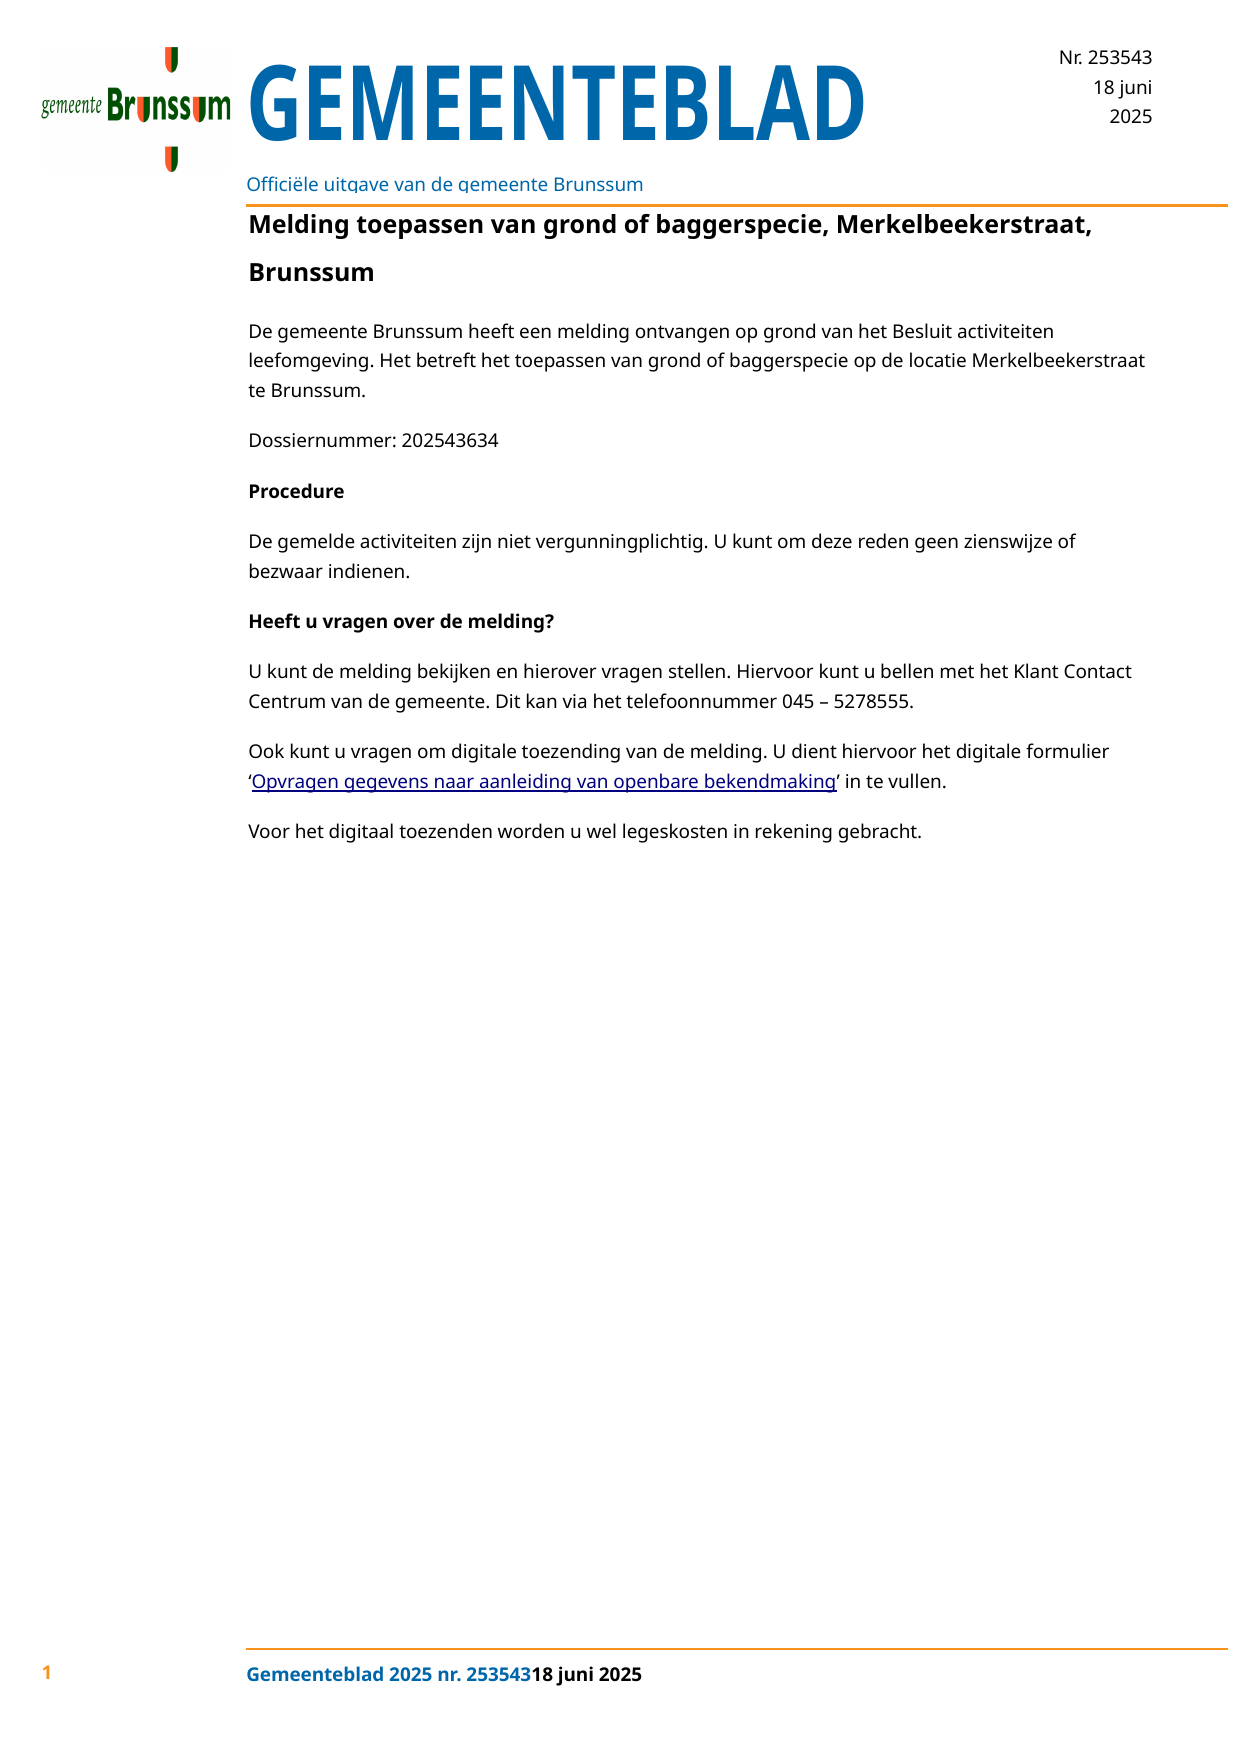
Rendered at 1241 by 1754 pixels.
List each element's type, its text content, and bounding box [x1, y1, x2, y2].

text Melding toepassen van grond of baggerspecie, Merkelbeekerstraat, Brunssum [248, 207, 1152, 288]
text De gemeente Brunssum heeft een melding ontvangen op grond van het Besluit activiteiten leefomgeving. Het betreft het toepassen van grond of baggerspecie op de locatie Merkelbeekerstraat te Brunssum. [248, 318, 1152, 403]
text Dossiernummer: 202543634 [248, 427, 1152, 453]
text U kunt de melding bekijken en hierover vragen stellen. Hiervoor kunt u bellen met het Klant Contact Centrum van de gemeente. Dit kan via het telefoonnummer 045 – 5278555. [248, 659, 1152, 714]
text Heeft u vragen over de melding? [248, 608, 1152, 634]
text Voor het digitaal toezenden worden u wel legeskosten in rekening gebracht. [248, 819, 1152, 844]
picture [41, 47, 231, 172]
text De gemelde activiteiten zijn niet vergunningplichtig. U kunt om deze reden geen zienswijze of bezwaar indienen. [248, 528, 1152, 584]
text Ook kunt u vragen om digitale toezending van de melding. U dient hiervoor het digitale formulier ‘Opvragen gegevens naar aanleiding van openbare bekendmaking’ in te vullen. [248, 739, 1152, 794]
text Procedure [248, 478, 1152, 504]
